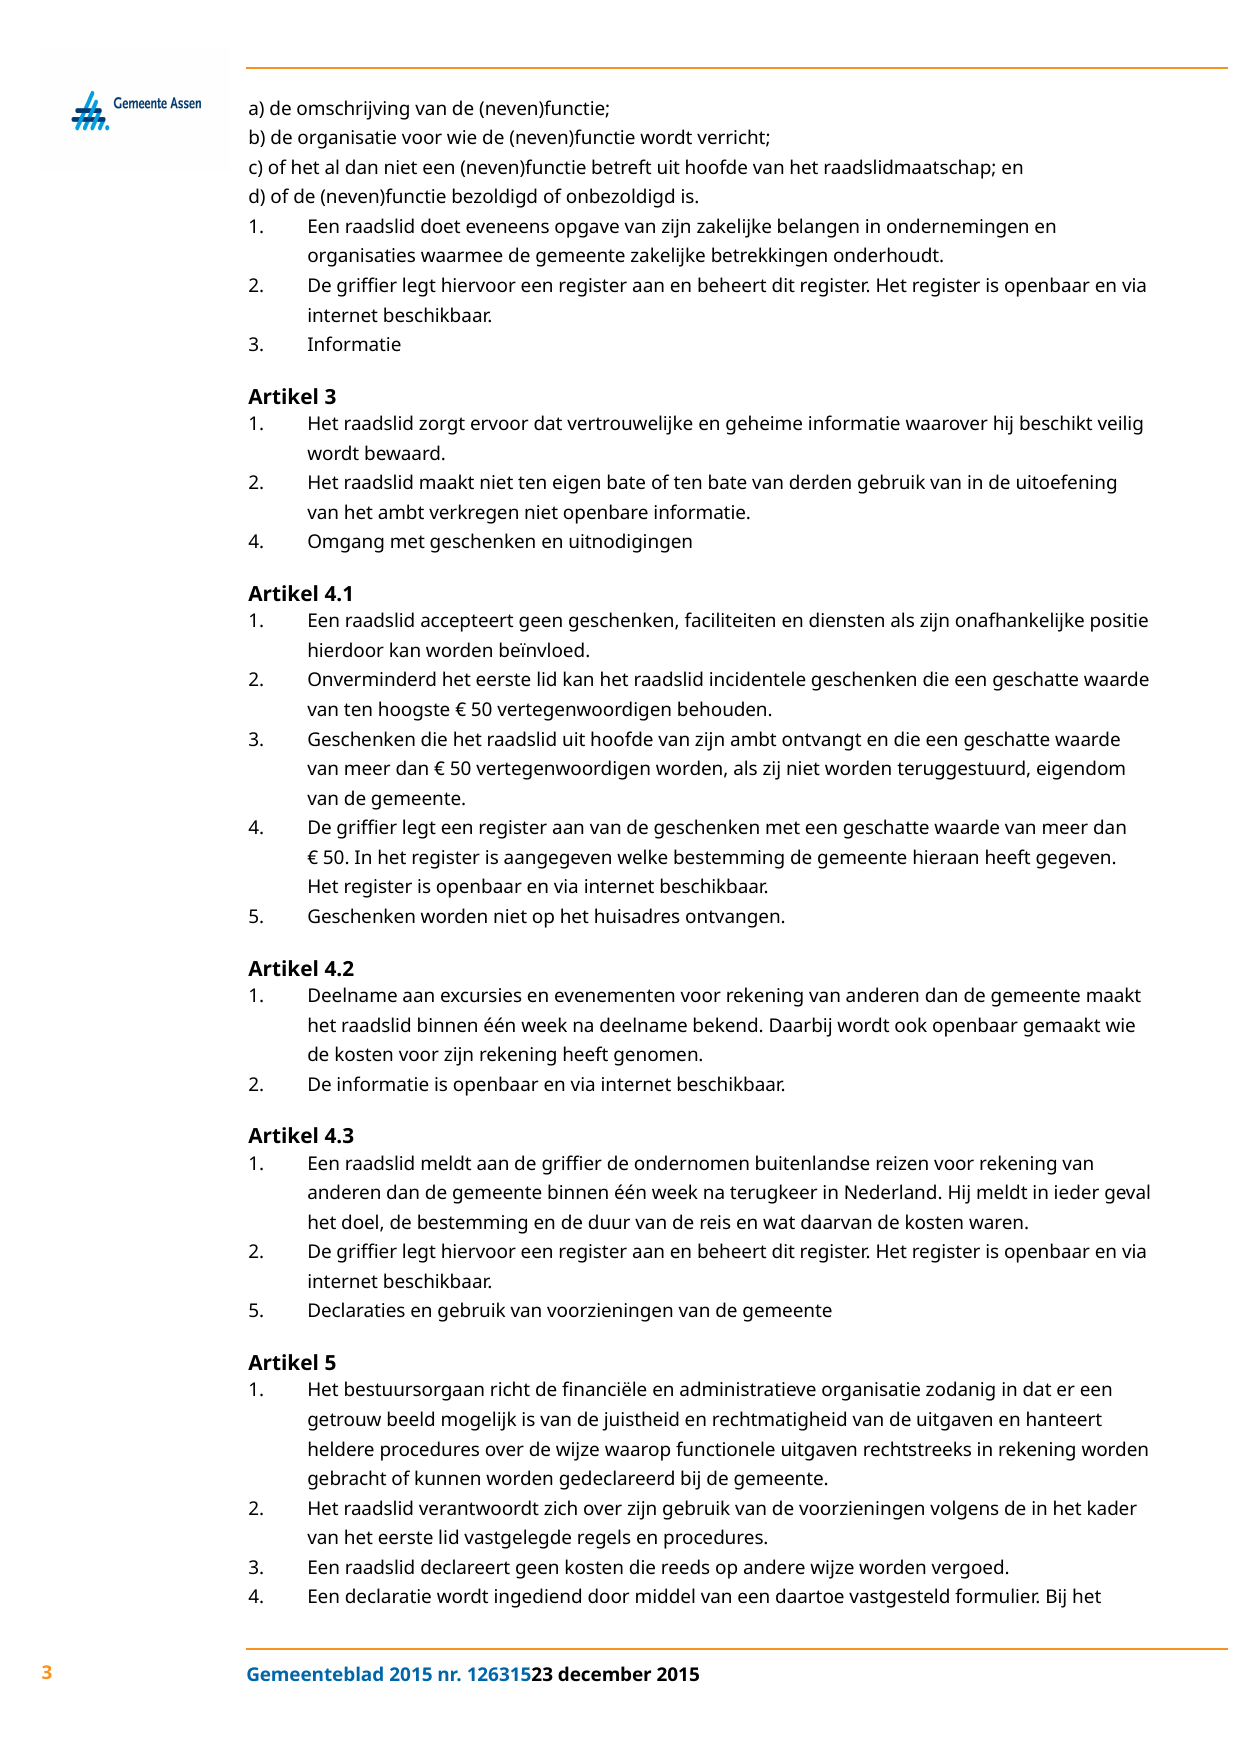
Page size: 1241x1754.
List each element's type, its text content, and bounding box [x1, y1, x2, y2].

text d) of de (neven)functie bezoldigd of onbezoldigd is. [248, 183, 1152, 209]
text Artikel 4.2 [248, 954, 1152, 982]
text Artikel 3 [248, 382, 1152, 410]
list Het raadslid zorgt ervoor dat vertrouwelijke en geheime informatie waarover hij beschikt veilig wordt bewaard. [248, 410, 1152, 466]
list De griffier legt een register aan van de geschenken met een geschatte waarde van meer dan [248, 814, 1152, 840]
list Een declaratie wordt ingediend door middel van een daartoe vastgesteld formulier. Bij het [248, 1584, 1152, 1609]
list Het raadslid maakt niet ten eigen bate of ten bate van derden gebruik van in de uitoefening van het ambt verkregen niet openbare informatie. [248, 469, 1152, 525]
list De griffier legt hiervoor een register aan en beheert dit register. Het register is openbaar en via internet beschikbaar. [248, 272, 1152, 328]
list Geschenken die het raadslid uit hoofde van zijn ambt ontvangt en die een geschatte waarde van meer dan € 50 vertegenwoordigen worden, als zij niet worden teruggestuurd, eigendom van de gemeente. [248, 726, 1152, 811]
list Een raadslid declareert geen kosten die reeds op andere wijze worden vergoed. [248, 1554, 1152, 1580]
list De informatie is openbaar en via internet beschikbaar. [248, 1071, 1152, 1097]
text c) of het al dan niet een (neven)functie betreft uit hoofde van het raadslidmaatschap; en [248, 154, 1152, 180]
list Geschenken worden niet op het huisadres ontvangen. [248, 903, 1152, 929]
text a) de omschrijving van de (neven)functie; [248, 95, 1152, 121]
text b) de organisatie voor wie de (neven)functie wordt verricht; [248, 124, 1152, 150]
text Artikel 5 [248, 1348, 1152, 1377]
picture [41, 47, 231, 172]
list Een raadslid meldt aan de griffier de ondernomen buitenlandse reizen voor rekening van anderen dan de gemeente binnen één week na terugkeer in Nederland. Hij meldt in ieder geval het doel, de bestemming en de duur van de reis en wat daarvan de kosten waren. [248, 1150, 1152, 1235]
text Artikel 4.3 [248, 1121, 1152, 1150]
list Het bestuursorgaan richt de financiële en administratieve organisatie zodanig in dat er een getrouw beeld mogelijk is van de juistheid en rechtmatigheid van de uitgaven en hanteert heldere procedures over de wijze waarop functionele uitgaven rechtstreeks in rekening worden gebracht of kunnen worden gedeclareerd bij de gemeente. [248, 1377, 1152, 1491]
list Declaraties en gebruik van voorzieningen van de gemeente [248, 1298, 1152, 1323]
list Omgang met geschenken en uitnodigingen [248, 529, 1152, 554]
list € 50. In het register is aangegeven welke bestemming de gemeente hieraan heeft gegeven. Het register is openbaar en via internet beschikbaar. [248, 844, 1152, 899]
text Artikel 4.1 [248, 579, 1152, 607]
list Een raadslid doet eveneens opgave van zijn zakelijke belangen in ondernemingen en organisaties waarmee de gemeente zakelijke betrekkingen onderhoudt. [248, 213, 1152, 268]
list Deelname aan excursies en evenementen voor rekening van anderen dan de gemeente maakt het raadslid binnen één week na deelname bekend. Daarbij wordt ook openbaar gemaakt wie de kosten voor zijn rekening heeft genomen. [248, 982, 1152, 1067]
list Het raadslid verantwoordt zich over zijn gebruik van de voorzieningen volgens de in het kader van het eerste lid vastgelegde regels en procedures. [248, 1495, 1152, 1550]
list Onverminderd het eerste lid kan het raadslid incidentele geschenken die een geschatte waarde van ten hoogste € 50 vertegenwoordigen behouden. [248, 667, 1152, 722]
list De griffier legt hiervoor een register aan en beheert dit register. Het register is openbaar en via internet beschikbaar. [248, 1238, 1152, 1294]
list Een raadslid accepteert geen geschenken, faciliteiten en diensten als zijn onafhankelijke positie hierdoor kan worden beïnvloed. [248, 607, 1152, 663]
list Informatie [248, 331, 1152, 357]
